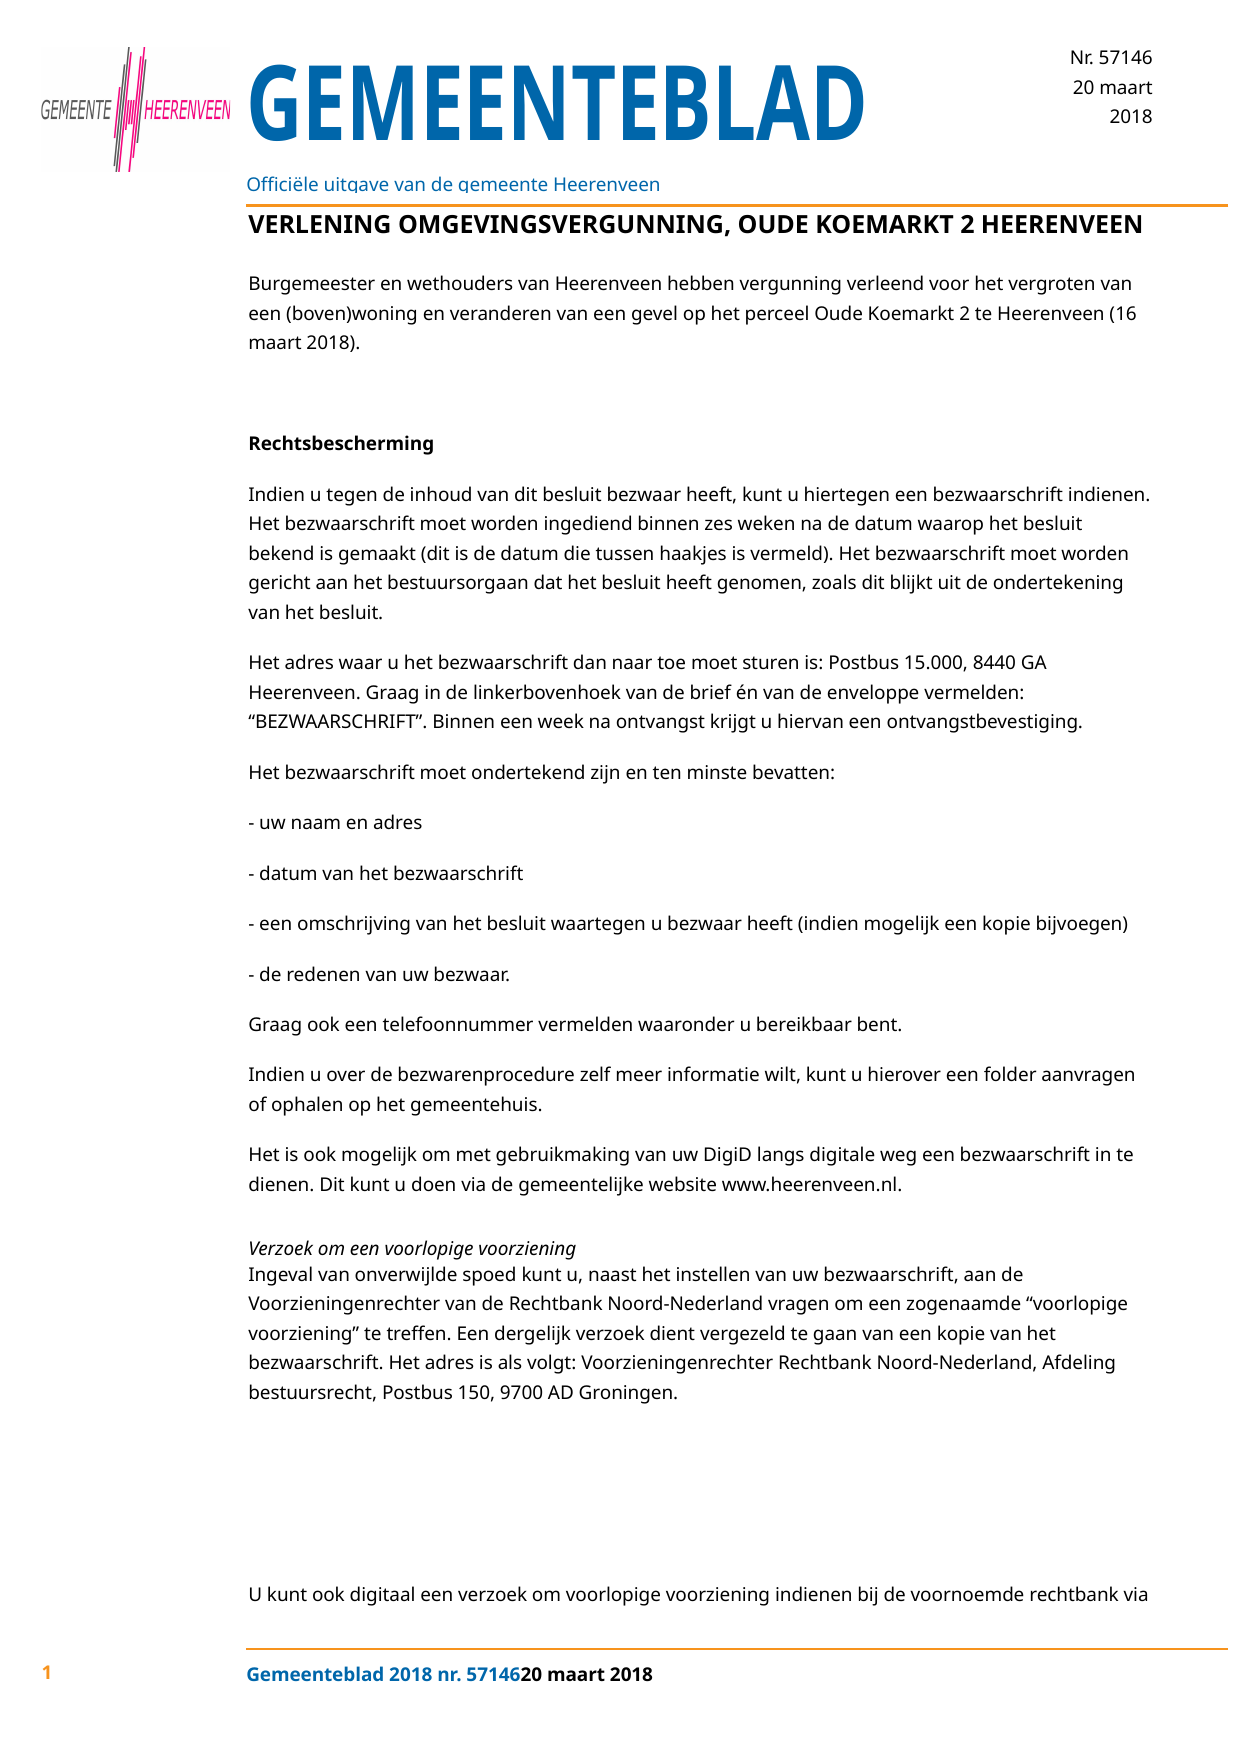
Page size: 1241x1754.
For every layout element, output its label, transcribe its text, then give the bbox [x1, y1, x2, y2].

text - datum van het bezwaarschrift [248, 860, 1152, 886]
picture [41, 47, 231, 172]
text - de redenen van uw bezwaar. [248, 961, 1152, 986]
text Indien u tegen de inhoud van dit besluit bezwaar heeft, kunt u hiertegen een bezwaarschrift indienen. Het bezwaarschrift moet worden ingediend binnen zes weken na de datum waarop het besluit bekend is gemaakt (dit is de datum die tussen haakjes is vermeld). Het bezwaarschrift moet worden gericht aan het bestuursorgaan dat het besluit heeft genomen, zoals dit blijkt uit de ondertekening van het besluit. [248, 481, 1152, 625]
text - een omschrijving van het besluit waartegen u bezwaar heeft (indien mogelijk een kopie bijvoegen) [248, 910, 1152, 936]
text Burgemeester en wethouders van Heerenveen hebben vergunning verleend voor het vergroten van een (boven)woning en veranderen van een gevel op het perceel Oude Koemarkt 2 te Heerenveen (16 maart 2018). [248, 270, 1152, 355]
text Rechtsbescherming [248, 430, 1152, 456]
text U kunt ook digitaal een verzoek om voorlopige voorziening indienen bij de voornoemde rechtbank via [248, 1581, 1152, 1607]
text Graag ook een telefoonnummer vermelden waaronder u bereikbaar bent. [248, 1011, 1152, 1037]
text Het is ook mogelijk om met gebruikmaking van uw DigiD langs digitale weg een bezwaarschrift in te dienen. Dit kunt u doen via de gemeentelijke website www.heerenveen.nl. [248, 1142, 1152, 1197]
text - uw naam en adres [248, 809, 1152, 835]
text Het adres waar u het bezwaarschrift dan naar toe moet sturen is: Postbus 15.000, 8440 GA Heerenveen. Graag in de linkerbovenhoek van de brief én van de enveloppe vermelden: “BEZWAARSCHRIFT”. Binnen een week na ontvangst krijgt u hiervan een ontvangstbevestiging. [248, 649, 1152, 734]
text Indien u over de bezwarenprocedure zelf meer informatie wilt, kunt u hierover een folder aanvragen of ophalen op het gemeentehuis. [248, 1062, 1152, 1117]
text Verzoek om een voorlopige voorziening [248, 1235, 1152, 1261]
text VERLENING OMGEVINGSVERGUNNING, OUDE KOEMARKT 2 HEERENVEEN [248, 207, 1152, 241]
text Ingeval van onverwijlde spoed kunt u, naast het instellen van uw bezwaarschrift, aan de Voorzieningenrechter van de Rechtbank Noord-Nederland vragen om een zogenaamde “voorlopige voorziening” te treffen. Een dergelijk verzoek dient vergezeld te gaan van een kopie van het bezwaarschrift. Het adres is als volgt: Voorzieningenrechter Rechtbank Noord-Nederland, Afdeling bestuursrecht, Postbus 150, 9700 AD Groningen. [248, 1261, 1152, 1405]
text Het bezwaarschrift moet ondertekend zijn en ten minste bevatten: [248, 759, 1152, 785]
